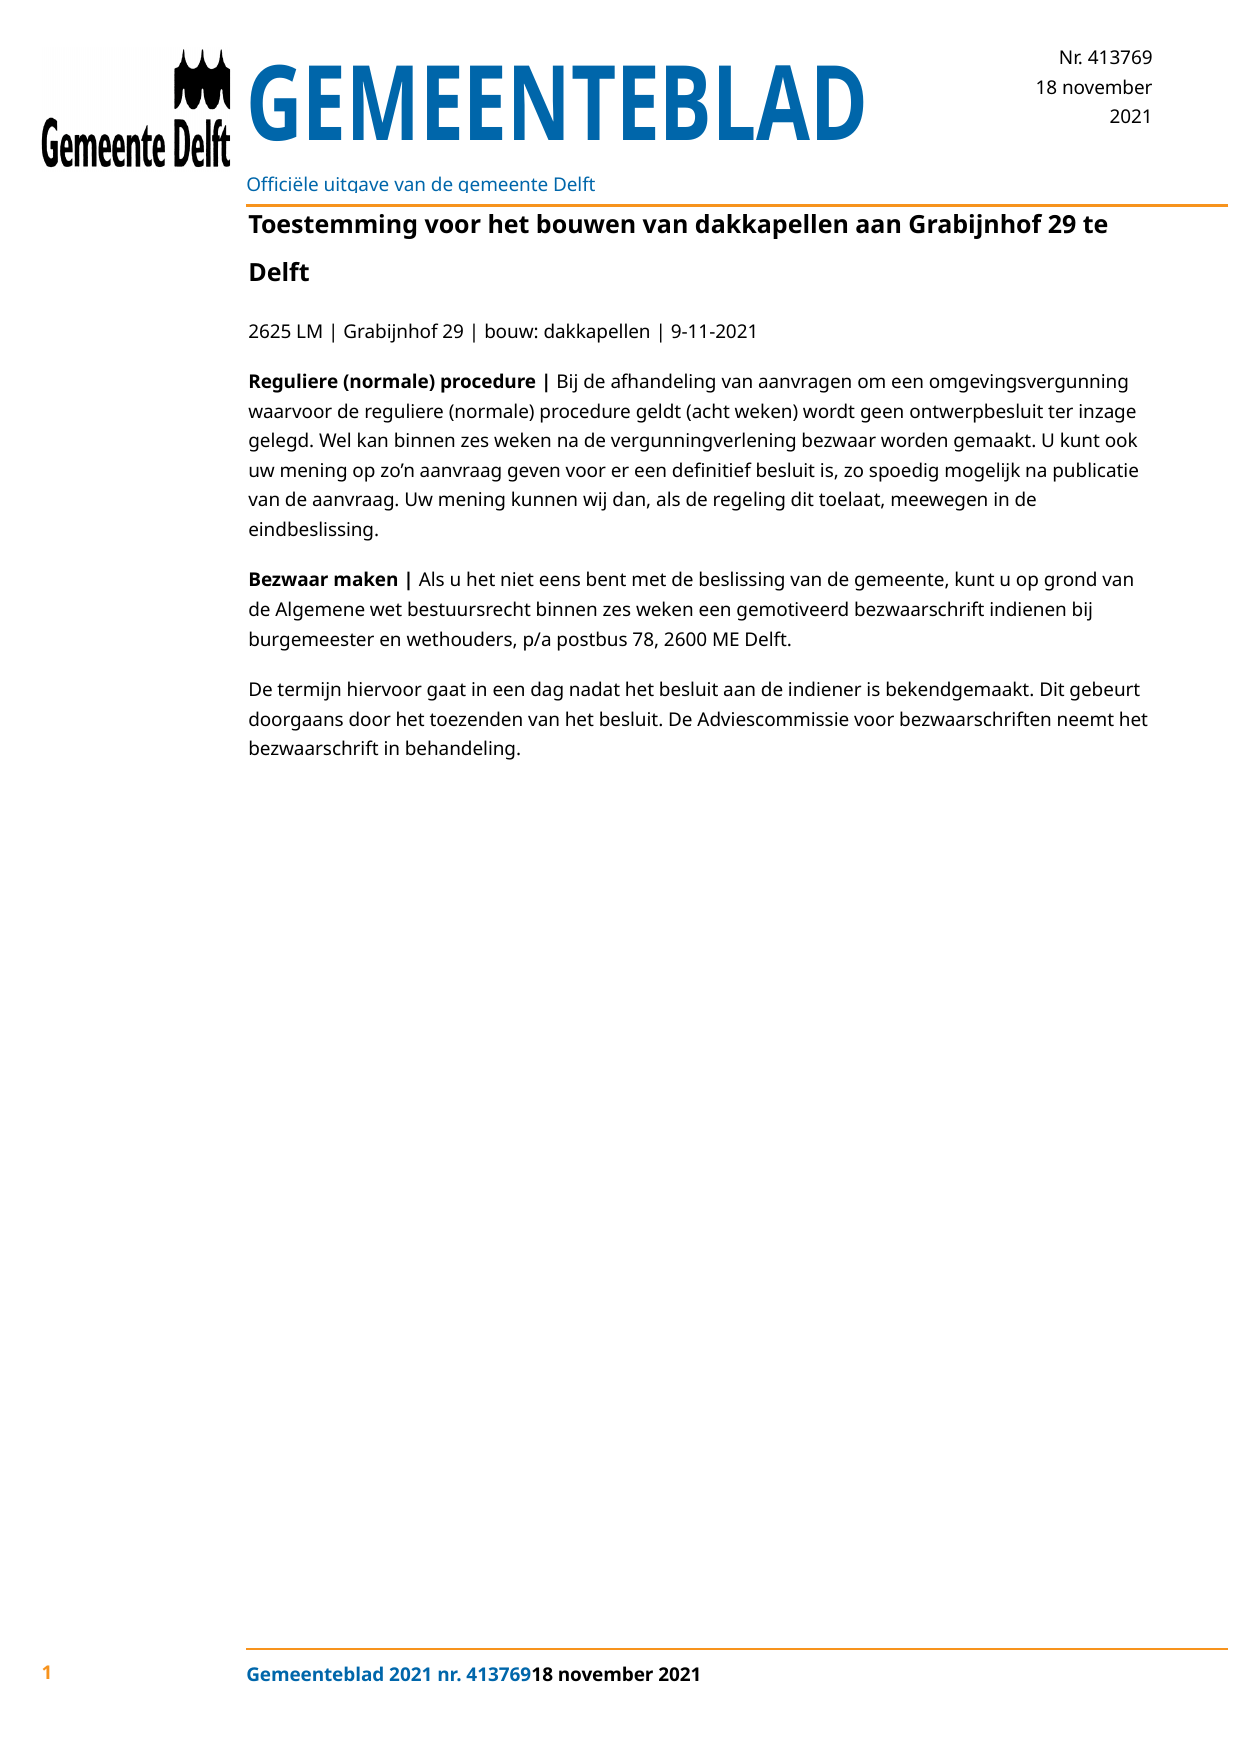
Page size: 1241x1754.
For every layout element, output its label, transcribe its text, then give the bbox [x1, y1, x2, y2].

picture [41, 47, 231, 172]
text Bezwaar maken | Als u het niet eens bent met de beslissing van de gemeente, kunt u op grond van de Algemene wet bestuursrecht binnen zes weken een gemotiveerd bezwaarschrift indienen bij burgemeester en wethouders, p/a postbus 78, 2600 ME Delft. [248, 567, 1152, 652]
text De termijn hiervoor gaat in een dag nadat het besluit aan de indiener is bekendgemaakt. Dit gebeurt doorgaans door het toezenden van het besluit. De Adviescommissie voor bezwaarschriften neemt het bezwaarschrift in behandeling. [248, 676, 1152, 761]
text Toestemming voor het bouwen van dakkapellen aan Grabijnhof 29 te Delft [248, 207, 1152, 288]
text Reguliere (normale) procedure | Bij de afhandeling van aanvragen om een omgevingsvergunning waarvoor de reguliere (normale) procedure geldt (acht weken) wordt geen ontwerpbesluit ter inzage gelegd. Wel kan binnen zes weken na de vergunningverlening bezwaar worden gemaakt. U kunt ook uw mening op zo’n aanvraag geven voor er een definitief besluit is, zo spoedig mogelijk na publicatie van de aanvraag. Uw mening kunnen wij dan, als de regeling dit toelaat, meewegen in de eindbeslissing. [248, 368, 1152, 542]
text 2625 LM | Grabijnhof 29 | bouw: dakkapellen | 9-11-2021 [248, 318, 1152, 344]
